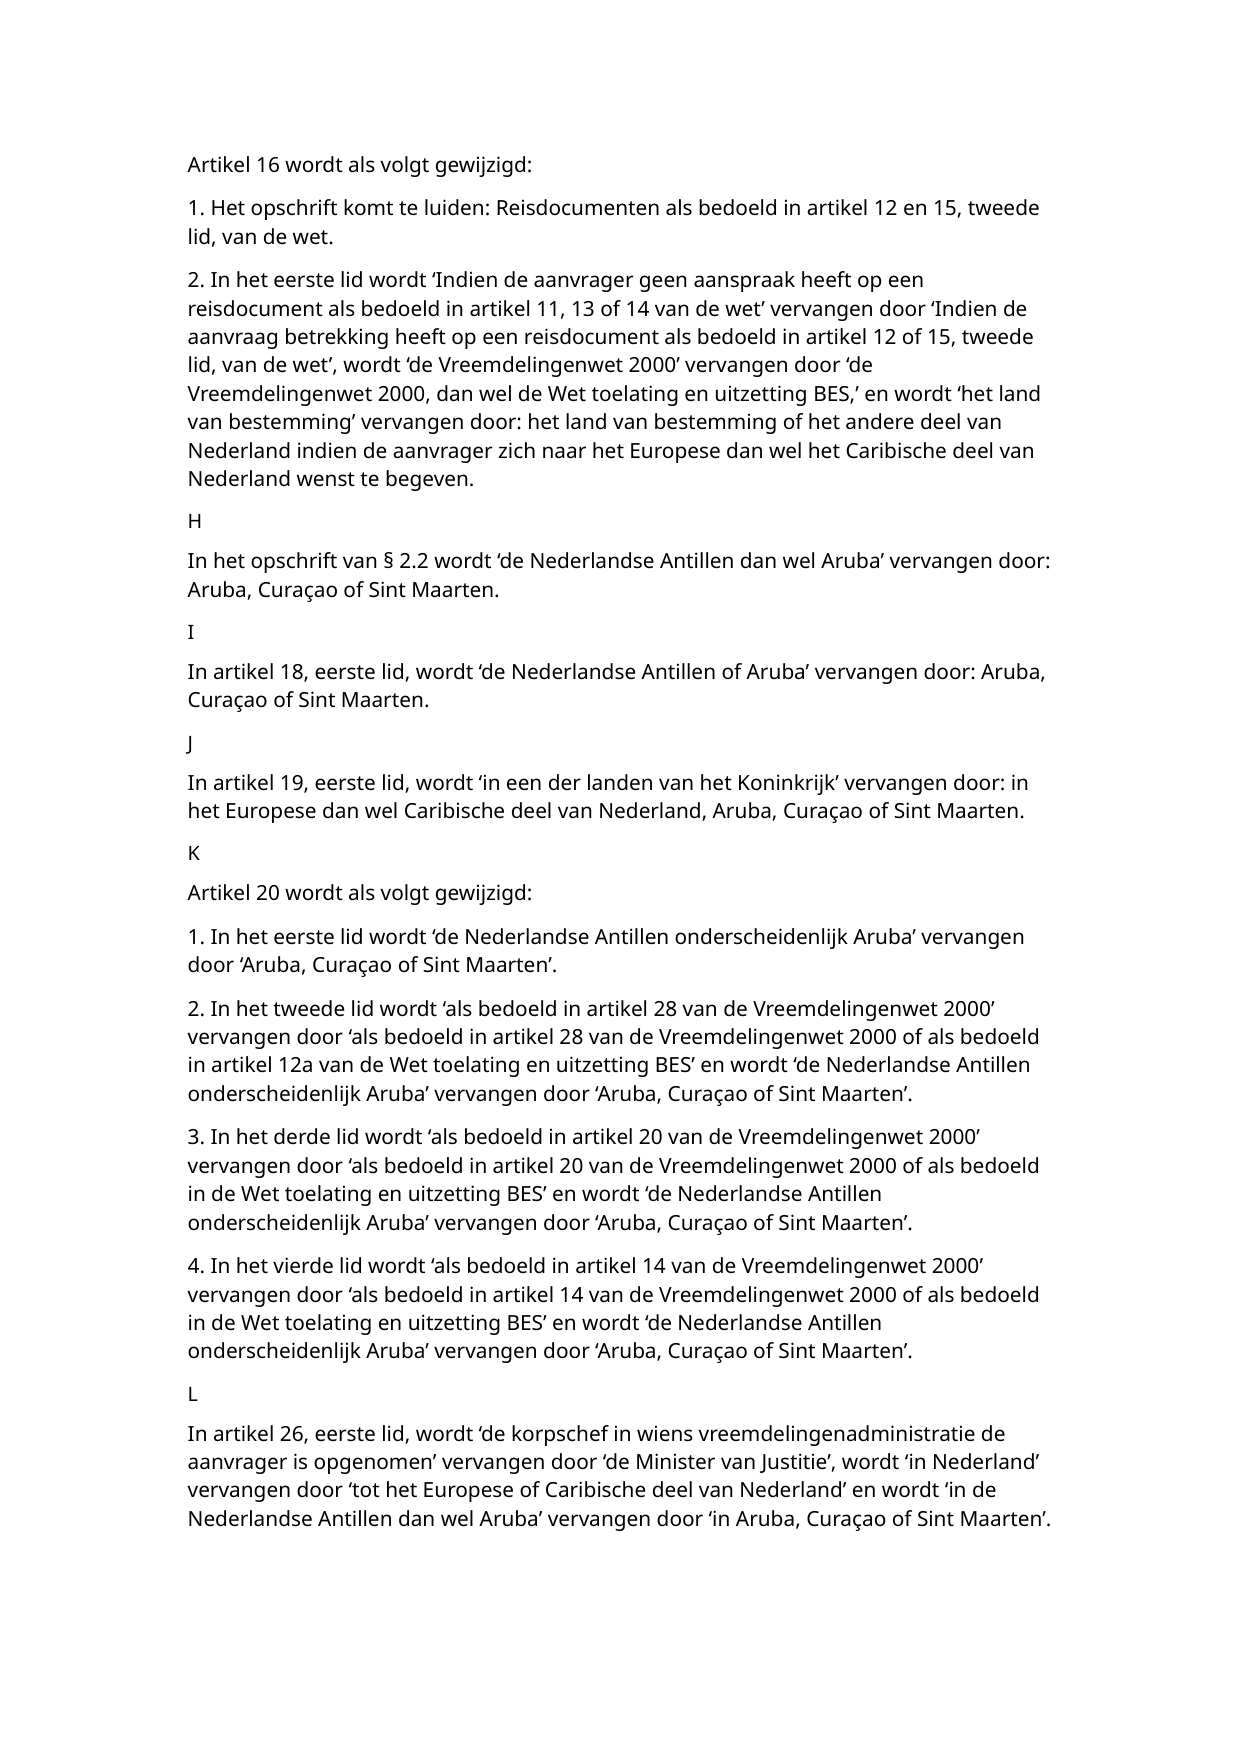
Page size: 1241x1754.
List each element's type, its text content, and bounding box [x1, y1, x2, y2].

text K [187, 840, 1053, 867]
text 3. In het derde lid wordt ‘als bedoeld in artikel 20 van de Vreemdelingenwet 2000’ vervangen door ‘als bedoeld in artikel 20 van de Vreemdelingenwet 2000 of als bedoeld in de Wet toelating en uitzetting BES’ en wordt ‘de Nederlandse Antillen onderscheidenlijk Aruba’ vervangen door ‘Aruba, Curaçao of Sint Maarten’. [187, 1122, 1053, 1236]
text In artikel 26, eerste lid, wordt ‘de korpschef in wiens vreemdelingenadministratie de aanvrager is opgenomen’ vervangen door ‘de Minister van Justitie’, wordt ‘in Nederland’ vervangen door ‘tot het Europese of Caribische deel van Nederland’ en wordt ‘in de Nederlandse Antillen dan wel Aruba’ vervangen door ‘in Aruba, Curaçao of Sint Maarten’. [187, 1419, 1053, 1532]
text 1. Het opschrift komt te luiden: Reisdocumenten als bedoeld in artikel 12 en 15, tweede lid, van de wet. [187, 193, 1053, 250]
text I [187, 618, 1053, 645]
text 1. In het eerste lid wordt ‘de Nederlandse Antillen onderscheidenlijk Aruba’ vervangen door ‘Aruba, Curaçao of Sint Maarten’. [187, 922, 1053, 979]
text 2. In het tweede lid wordt ‘als bedoeld in artikel 28 van de Vreemdelingenwet 2000’ vervangen door ‘als bedoeld in artikel 28 van de Vreemdelingenwet 2000 of als bedoeld in artikel 12a van de Wet toelating en uitzetting BES’ en wordt ‘de Nederlandse Antillen onderscheidenlijk Aruba’ vervangen door ‘Aruba, Curaçao of Sint Maarten’. [187, 994, 1053, 1107]
text 4. In het vierde lid wordt ‘als bedoeld in artikel 14 van de Vreemdelingenwet 2000’ vervangen door ‘als bedoeld in artikel 14 van de Vreemdelingenwet 2000 of als bedoeld in de Wet toelating en uitzetting BES’ en wordt ‘de Nederlandse Antillen onderscheidenlijk Aruba’ vervangen door ‘Aruba, Curaçao of Sint Maarten’. [187, 1251, 1053, 1365]
text In het opschrift van § 2.2 wordt ‘de Nederlandse Antillen dan wel Aruba’ vervangen door: Aruba, Curaçao of Sint Maarten. [187, 547, 1053, 603]
text J [187, 729, 1053, 756]
text 2. In het eerste lid wordt ‘Indien de aanvrager geen aanspraak heeft op een reisdocument als bedoeld in artikel 11, 13 of 14 van de wet’ vervangen door ‘Indien de aanvraag betrekking heeft op een reisdocument als bedoeld in artikel 12 of 15, tweede lid, van de wet’, wordt ‘de Vreemdelingenwet 2000’ vervangen door ‘de Vreemdelingenwet 2000, dan wel de Wet toelating en uitzetting BES,’ en wordt ‘het land van bestemming’ vervangen door: het land van bestemming of het andere deel van Nederland indien de aanvrager zich naar het Europese dan wel het Caribische deel van Nederland wenst te begeven. [187, 265, 1053, 493]
text Artikel 20 wordt als volgt gewijzigd: [187, 878, 1053, 907]
text Artikel 16 wordt als volgt gewijzigd: [187, 150, 1053, 178]
text H [187, 508, 1053, 535]
text In artikel 19, eerste lid, wordt ‘in een der landen van het Koninkrijk’ vervangen door: in het Europese dan wel Caribische deel van Nederland, Aruba, Curaçao of Sint Maarten. [187, 768, 1053, 825]
text In artikel 18, eerste lid, wordt ‘de Nederlandse Antillen of Aruba’ vervangen door: Aruba, Curaçao of Sint Maarten. [187, 657, 1053, 714]
text L [187, 1380, 1053, 1407]
